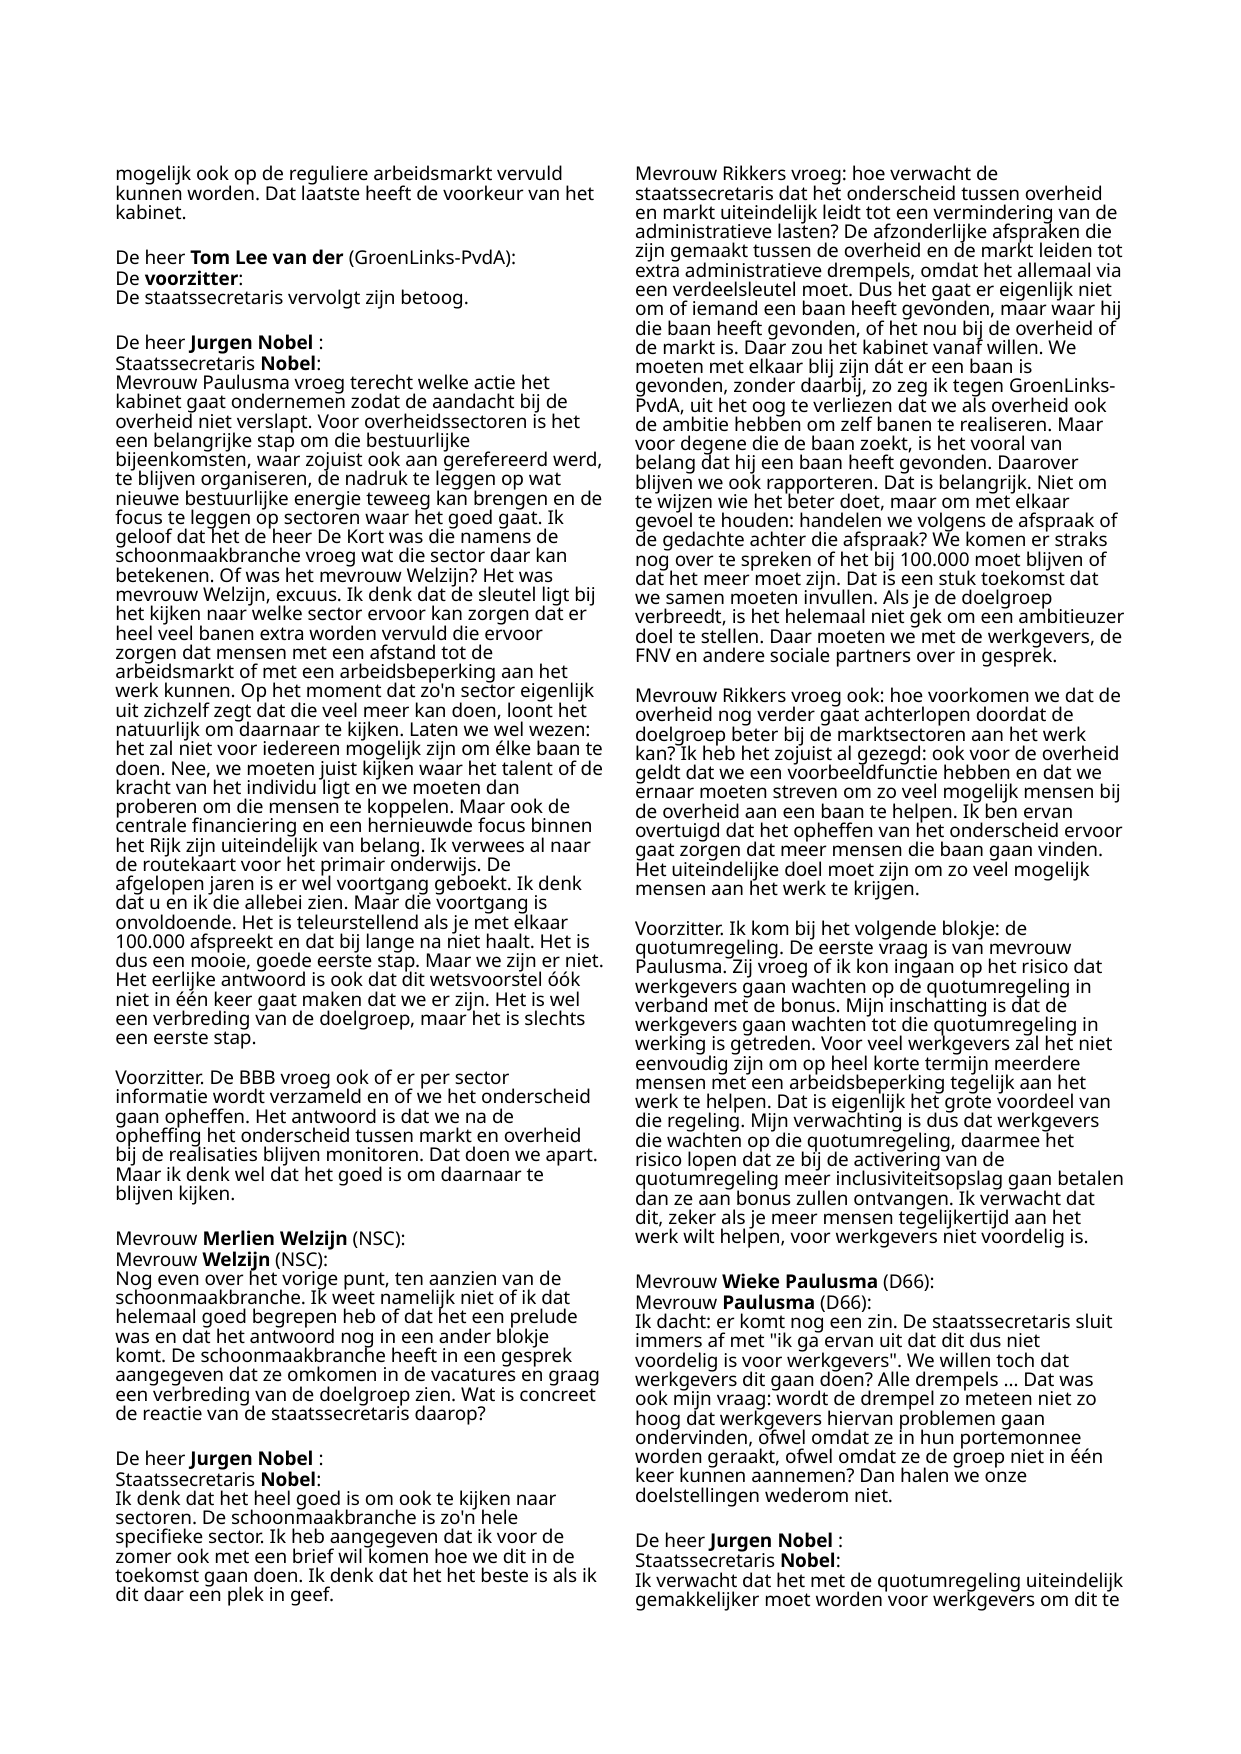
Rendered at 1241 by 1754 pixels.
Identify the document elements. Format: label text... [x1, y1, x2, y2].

text Ik dacht: er komt nog een zin. De staatssecretaris sluit immers af met "ik ga ervan uit dat dit dus niet voordelig is voor werkgevers". We willen toch dat werkgevers dit gaan doen? Alle drempels … Dat was ook mijn vraag: wordt de drempel zo meteen niet zo hoog dat werkgevers hiervan problemen gaan ondervinden, ofwel omdat ze in hun portemonnee worden geraakt, ofwel omdat ze de groep niet in één keer kunnen aannemen? Dan halen we onze doelstellingen wederom niet. [635, 1313, 1125, 1506]
text Staatssecretaris Nobel: [635, 1552, 1125, 1572]
text Voorzitter. Ik kom bij het volgende blokje: de quotumregeling. De eerste vraag is van mevrouw Paulusma. Zij vroeg of ik kon ingaan op het risico dat werkgevers gaan wachten op de quotumregeling in verband met de bonus. Mijn inschatting is dat de werkgevers gaan wachten tot die quotumregeling in werking is getreden. Voor veel werkgevers zal het niet eenvoudig zijn om op heel korte termijn meerdere mensen met een arbeidsbeperking tegelijk aan het werk te helpen. Dat is eigenlijk het grote voordeel van die regeling. Mijn verwachting is dus dat werkgevers die wachten op die quotumregeling, daarmee het risico lopen dat ze bij de activering van de quotumregeling meer inclusiviteitsopslag gaan betalen dan ze aan bonus zullen ontvangen. Ik verwacht dat dit, zeker als je meer mensen tegelijkertijd aan het werk wilt helpen, voor werkgevers niet voordelig is. [635, 920, 1125, 1247]
text Mevrouw Merlien Welzijn (NSC): [115, 1225, 605, 1251]
text De heer Jurgen Nobel : [115, 1445, 605, 1471]
text Mevrouw Rikkers vroeg ook: hoe voorkomen we dat de overheid nog verder gaat achterlopen doordat de doelgroep beter bij de marktsectoren aan het werk kan? Ik heb het zojuist al gezegd: ook voor de overheid geldt dat we een voorbeeldfunctie hebben en dat we ernaar moeten streven om zo veel mogelijk mensen bij de overheid aan een baan te helpen. Ik ben ervan overtuigd dat het opheffen van het onderscheid ervoor gaat zorgen dat meer mensen die baan gaan vinden. Het uiteindelijke doel moet zijn om zo veel mogelijk mensen aan het werk te krijgen. [635, 687, 1125, 899]
text Voorzitter. De BBB vroeg ook of er per sector informatie wordt verzameld en of we het onderscheid gaan opheffen. Het antwoord is dat we na de opheffing het onderscheid tussen markt en overheid bij de realisaties blijven monitoren. Dat doen we apart. Maar ik denk wel dat het goed is om daarnaar te blijven kijken. [115, 1069, 605, 1204]
text De heer Jurgen Nobel : [115, 329, 605, 355]
text De voorzitter: [115, 270, 605, 289]
text Staatssecretaris Nobel: [115, 1471, 605, 1490]
text Mevrouw Paulusma (D66): [635, 1294, 1125, 1313]
text Nog even over het vorige punt, ten aanzien van de schoonmaakbranche. Ik weet namelijk niet of ik dat helemaal goed begrepen heb of dat het een prelude was en dat het antwoord nog in een ander blokje komt. De schoonmaakbranche heeft in een gesprek aangegeven dat ze omkomen in de vacatures en graag een verbreding van de doelgroep zien. Wat is concreet de reactie van de staatssecretaris daarop? [115, 1270, 605, 1424]
text Mevrouw Paulusma vroeg terecht welke actie het kabinet gaat ondernemen zodat de aandacht bij de overheid niet verslapt. Voor overheidssectoren is het een belangrijke stap om die bestuurlijke bijeenkomsten, waar zojuist ook aan gerefereerd werd, te blijven organiseren, de nadruk te leggen op wat nieuwe bestuurlijke energie teweeg kan brengen en de focus te leggen op sectoren waar het goed gaat. Ik geloof dat het de heer De Kort was die namens de schoonmaakbranche vroeg wat die sector daar kan betekenen. Of was het mevrouw Welzijn? Het was mevrouw Welzijn, excuus. Ik denk dat de sleutel ligt bij het kijken naar welke sector ervoor kan zorgen dat er heel veel banen extra worden vervuld die ervoor zorgen dat mensen met een afstand tot de arbeidsmarkt of met een arbeidsbeperking aan het werk kunnen. Op het moment dat zo'n sector eigenlijk uit zichzelf zegt dat die veel meer kan doen, loont het natuurlijk om daarnaar te kijken. Laten we wel wezen: het zal niet voor iedereen mogelijk zijn om élke baan te doen. Nee, we moeten juist kijken waar het talent of de kracht van het individu ligt en we moeten dan proberen om die mensen te koppelen. Maar ook de centrale financiering en een hernieuwde focus binnen het Rijk zijn uiteindelijk van belang. Ik verwees al naar de routekaart voor het primair onderwijs. De afgelopen jaren is er wel voortgang geboekt. Ik denk dat u en ik die allebei zien. Maar die voortgang is onvoldoende. Het is teleurstellend als je met elkaar 100.000 afspreekt en dat bij lange na niet haalt. Het is dus een mooie, goede eerste stap. Maar we zijn er niet. Het eerlijke antwoord is ook dat dit wetsvoorstel óók niet in één keer gaat maken dat we er zijn. Het is wel een verbreding van de doelgroep, maar het is slechts een eerste stap. [115, 374, 605, 1048]
text Staatssecretaris Nobel: [115, 355, 605, 374]
text mogelijk ook op de reguliere arbeidsmarkt vervuld kunnen worden. Dat laatste heeft de voorkeur van het kabinet. [115, 165, 605, 223]
text Mevrouw Wieke Paulusma (D66): [635, 1268, 1125, 1294]
text Mevrouw Welzijn (NSC): [115, 1251, 605, 1270]
text De heer Tom Lee van der (GroenLinks-PvdA): [115, 244, 605, 270]
text De staatssecretaris vervolgt zijn betoog. [115, 289, 605, 308]
text De heer Jurgen Nobel : [635, 1527, 1125, 1552]
text Mevrouw Rikkers vroeg: hoe verwacht de staatssecretaris dat het onderscheid tussen overheid en markt uiteindelijk leidt tot een vermindering van de administratieve lasten? De afzonderlijke afspraken die zijn gemaakt tussen de overheid en de markt leiden tot extra administratieve drempels, omdat het allemaal via een verdeelsleutel moet. Dus het gaat er eigenlijk niet om of iemand een baan heeft gevonden, maar waar hij die baan heeft gevonden, of het nou bij de overheid of de markt is. Daar zou het kabinet vanaf willen. We moeten met elkaar blij zijn dát er een baan is gevonden, zonder daarbij, zo zeg ik tegen GroenLinks-PvdA, uit het oog te verliezen dat we als overheid ook de ambitie hebben om zelf banen te realiseren. Maar voor degene die de baan zoekt, is het vooral van belang dat hij een baan heeft gevonden. Daarover blijven we ook rapporteren. Dat is belangrijk. Niet om te wijzen wie het beter doet, maar om met elkaar gevoel te houden: handelen we volgens de afspraak of de gedachte achter die afspraak? We komen er straks nog over te spreken of het bij 100.000 moet blijven of dat het meer moet zijn. Dat is een stuk toekomst dat we samen moeten invullen. Als je de doelgroep verbreedt, is het helemaal niet gek om een ambitieuzer doel te stellen. Daar moeten we met de werkgevers, de FNV en andere sociale partners over in gesprek. [635, 165, 1125, 666]
text Ik denk dat het heel goed is om ook te kijken naar sectoren. De schoonmaakbranche is zo'n hele specifieke sector. Ik heb aangegeven dat ik voor de zomer ook met een brief wil komen hoe we dit in de toekomst gaan doen. Ik denk dat het het beste is als ik dit daar een plek in geef. [115, 1490, 605, 1606]
text Ik verwacht dat het met de quotumregeling uiteindelijk gemakkelijker moet worden voor werkgevers om dit te [635, 1572, 1125, 1610]
